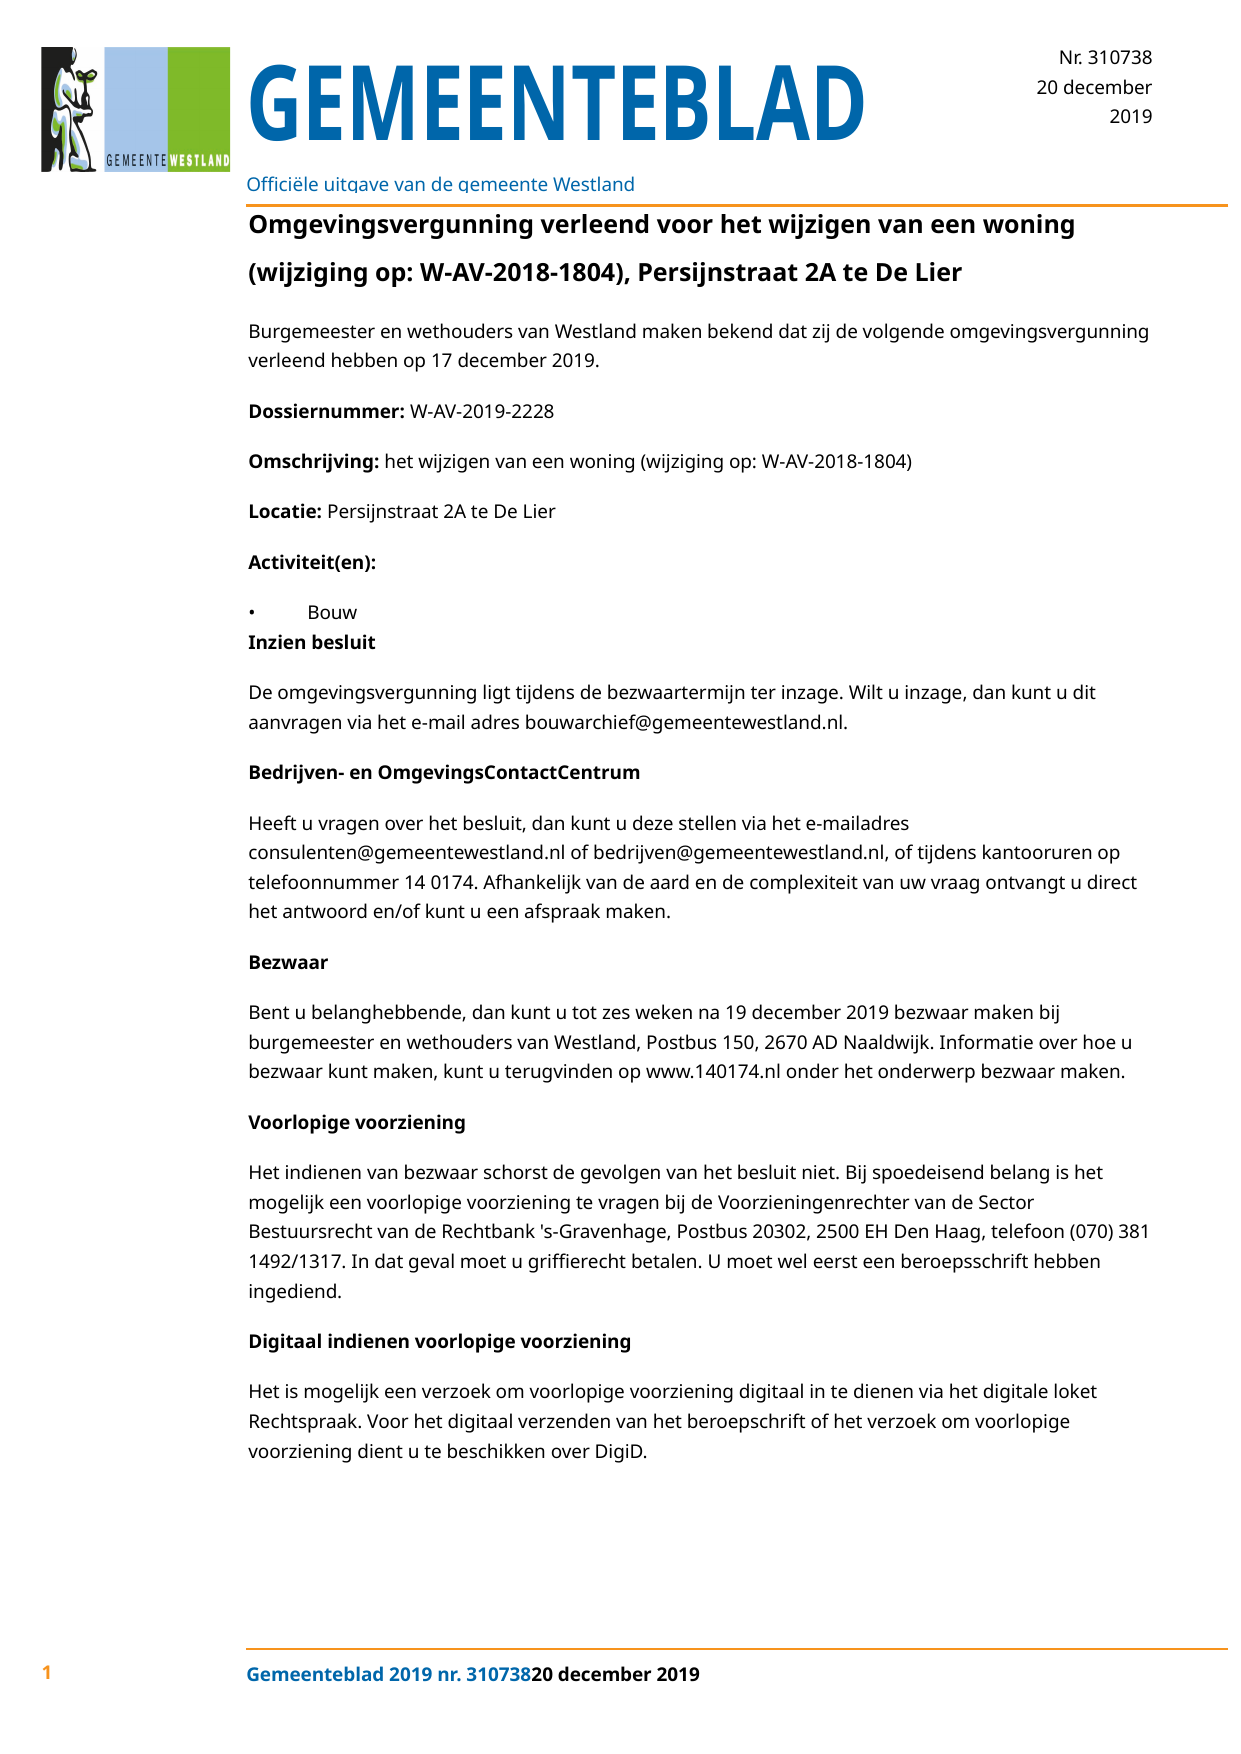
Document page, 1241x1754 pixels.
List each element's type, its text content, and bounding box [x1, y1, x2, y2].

text Activiteit(en): [248, 549, 1152, 575]
text Locatie: Persijnstraat 2A te De Lier [248, 499, 1152, 524]
text Bezwaar [248, 949, 1152, 975]
text Dossiernummer: W-AV-2019-2228 [248, 398, 1152, 424]
text Omschrijving: het wijzigen van een woning (wijziging op: W-AV-2018-1804) [248, 448, 1152, 474]
text Voorlopige voorziening [248, 1109, 1152, 1135]
text Burgemeester en wethouders van Westland maken bekend dat zij de volgende omgevingsvergunning verleend hebben op 17 december 2019. [248, 318, 1152, 373]
text Heeft u vragen over het besluit, dan kunt u deze stellen via het e-mailadres consulenten@gemeentewestland.nl of bedrijven@gemeentewestland.nl, of tijdens kantooruren op telefoonnummer 14 0174. Afhankelijk van de aard en de complexiteit van uw vraag ontvangt u direct het antwoord en/of kunt u een afspraak maken. [248, 810, 1152, 924]
list Bouw [248, 599, 1152, 625]
text Het is mogelijk een verzoek om voorlopige voorziening digitaal in te dienen via het digitale loket Rechtspraak. Voor het digitaal verzenden van het beroepschrift of het verzoek om voorlopige voorziening dient u te beschikken over DigiD. [248, 1379, 1152, 1464]
text De omgevingsvergunning ligt tijdens de bezwaartermijn ter inzage. Wilt u inzage, dan kunt u dit aanvragen via het e-mail adres bouwarchief@gemeentewestland.nl. [248, 679, 1152, 735]
text Omgevingsvergunning verleend voor het wijzigen van een woning (wijziging op: W-AV-2018-1804), Persijnstraat 2A te De Lier [248, 207, 1152, 288]
text Het indienen van bezwaar schorst de gevolgen van het besluit niet. Bij spoedeisend belang is het mogelijk een voorlopige voorziening te vragen bij de Voorzieningenrechter van de Sector Bestuursrecht van de Rechtbank 's-Gravenhage, Postbus 20302, 2500 EH Den Haag, telefoon (070) 381 1492/1317. In dat geval moet u griffierecht betalen. U moet wel eerst een beroepsschrift hebben ingediend. [248, 1159, 1152, 1304]
text Bent u belanghebbende, dan kunt u tot zes weken na 19 december 2019 bezwaar maken bij burgemeester en wethouders van Westland, Postbus 150, 2670 AD Naaldwijk. Informatie over hoe u bezwaar kunt maken, kunt u terugvinden op www.140174.nl onder het onderwerp bezwaar maken. [248, 999, 1152, 1084]
text Bedrijven- en OmgevingsContactCentrum [248, 759, 1152, 785]
picture [41, 47, 231, 172]
text Digitaal indienen voorlopige voorziening [248, 1328, 1152, 1354]
text Inzien besluit [248, 629, 1152, 655]
